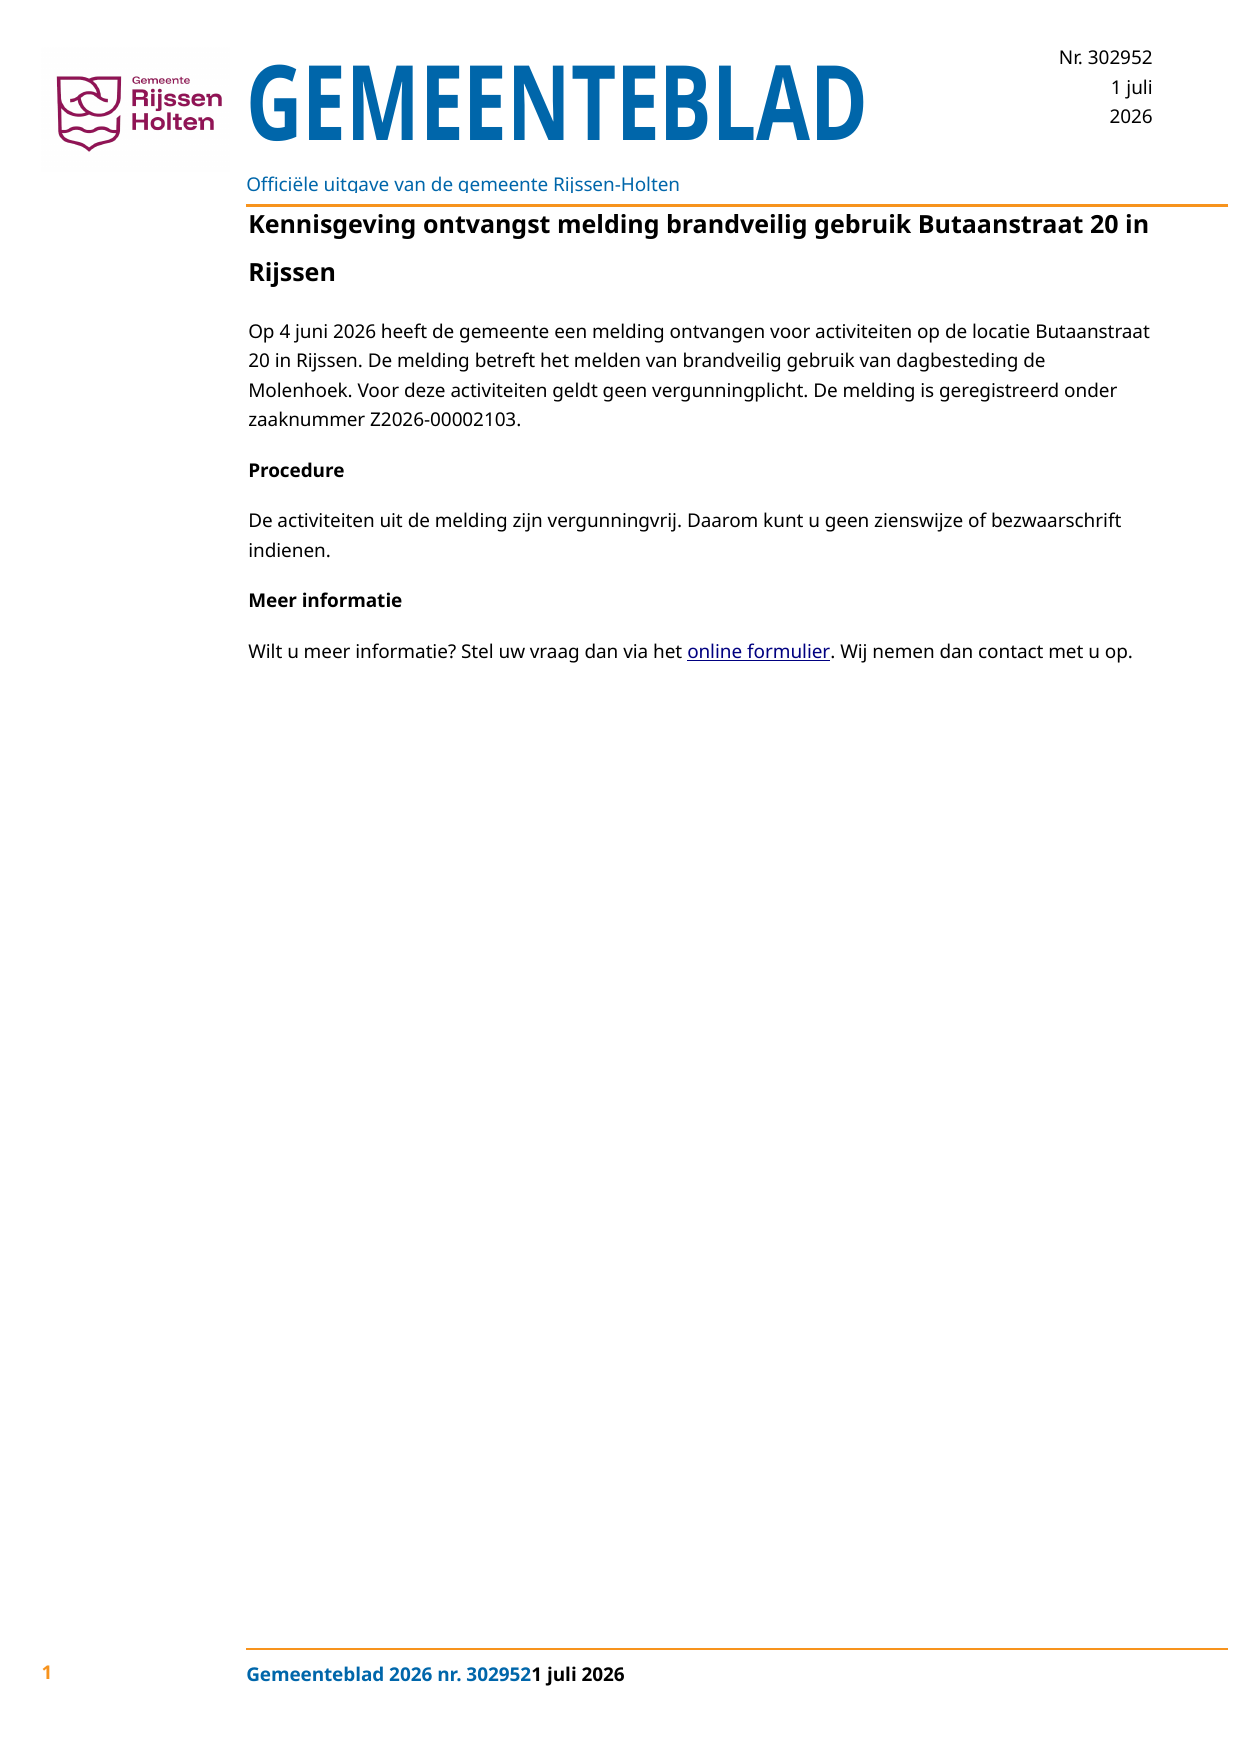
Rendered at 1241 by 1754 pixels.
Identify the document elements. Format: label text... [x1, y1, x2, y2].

text Meer informatie [248, 587, 1152, 613]
text Kennisgeving ontvangst melding brandveilig gebruik Butaanstraat 20 in Rijssen [248, 207, 1152, 288]
text Wilt u meer informatie? Stel uw vraag dan via het online formulier. Wij nemen dan contact met u op. [248, 638, 1152, 664]
text Procedure [248, 457, 1152, 483]
picture [41, 47, 231, 172]
text Op 4 juni 2026 heeft de gemeente een melding ontvangen voor activiteiten op de locatie Butaanstraat 20 in Rijssen. De melding betreft het melden van brandveilig gebruik van dagbesteding de Molenhoek. Voor deze activiteiten geldt geen vergunningplicht. De melding is geregistreerd onder zaaknummer Z2026-00002103. [248, 318, 1152, 432]
text De activiteiten uit de melding zijn vergunningvrij. Daarom kunt u geen zienswijze of bezwaarschrift indienen. [248, 507, 1152, 563]
